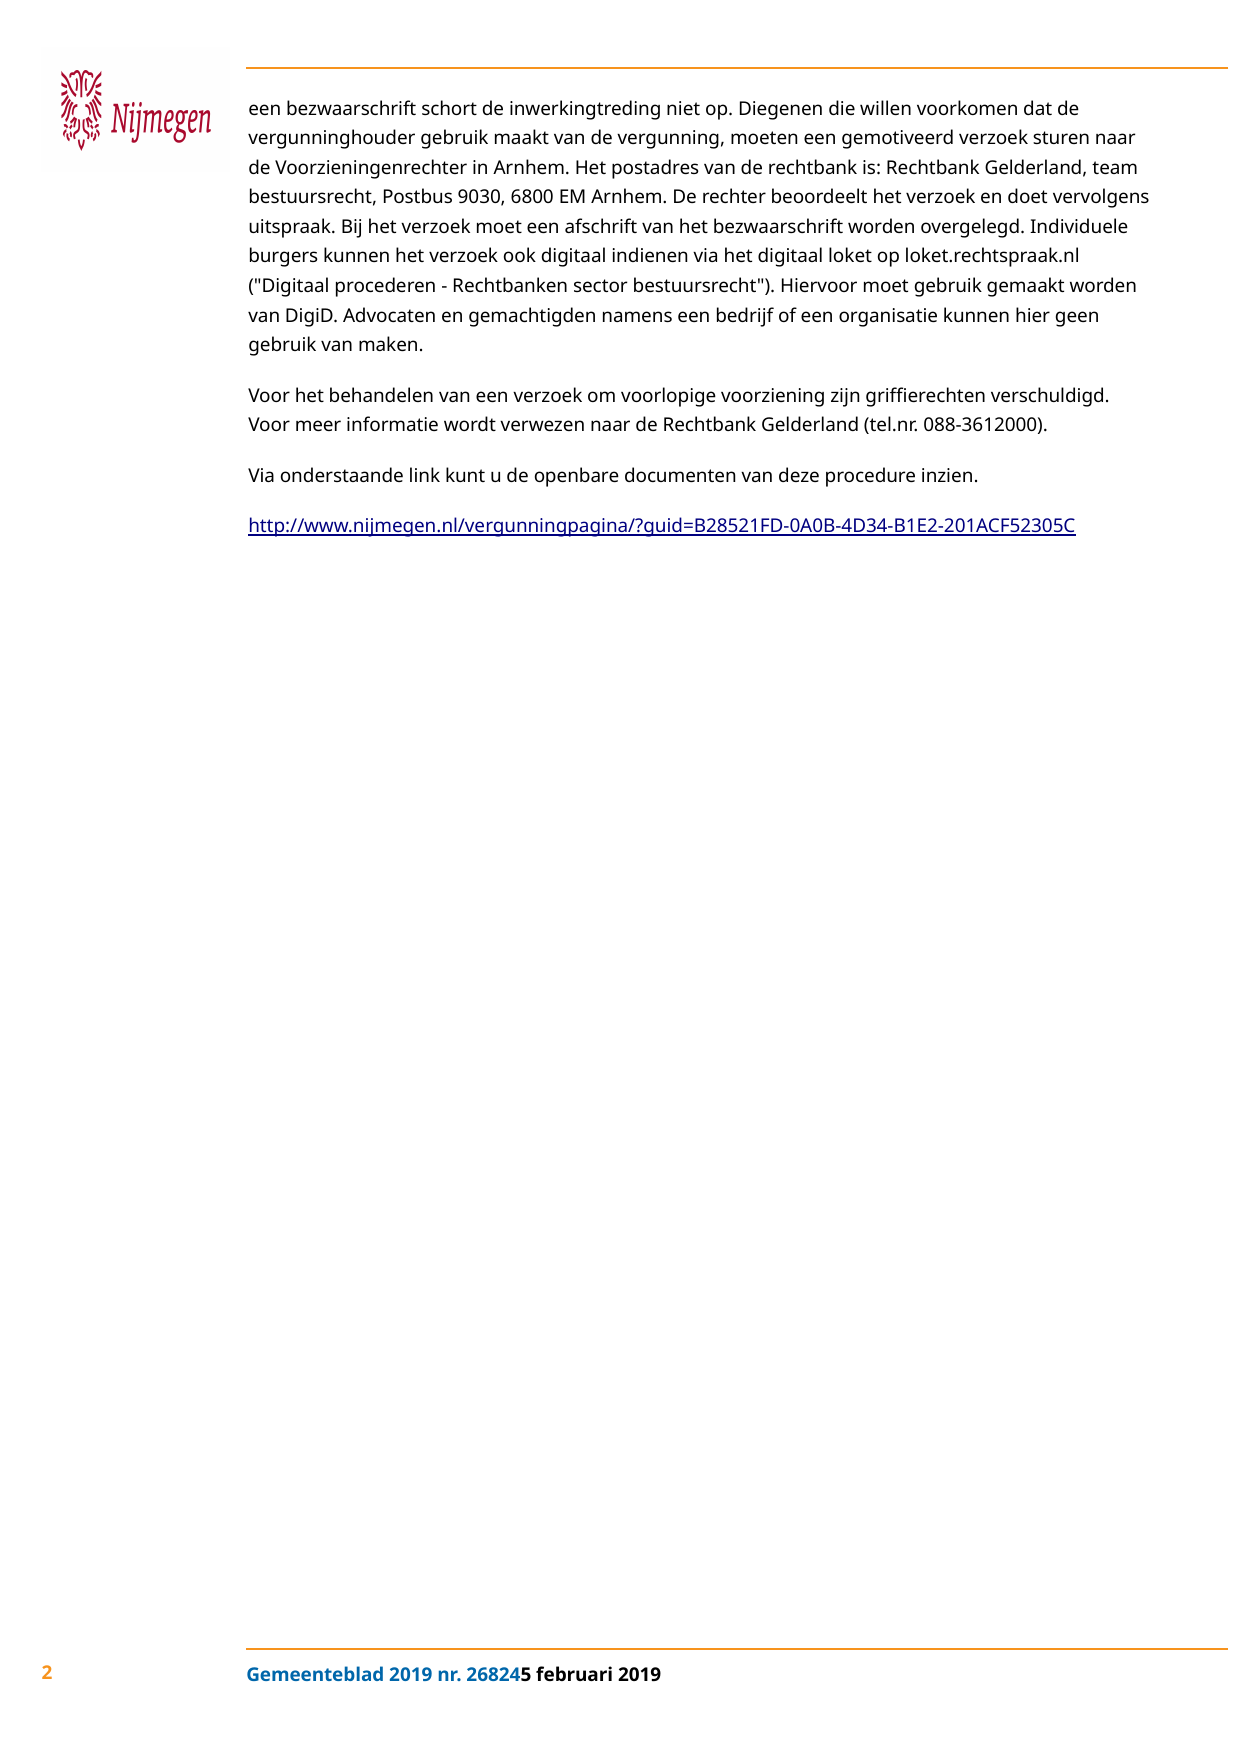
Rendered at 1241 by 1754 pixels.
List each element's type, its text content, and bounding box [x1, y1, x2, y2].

text een bezwaarschrift schort de inwerkingtreding niet op. Diegenen die willen voorkomen dat de vergunninghouder gebruik maakt van de vergunning, moeten een gemotiveerd verzoek sturen naar de Voorzieningenrechter in Arnhem. Het postadres van de rechtbank is: Rechtbank Gelderland, team bestuursrecht, Postbus 9030, 6800 EM Arnhem. De rechter beoordeelt het verzoek en doet vervolgens uitspraak. Bij het verzoek moet een afschrift van het bezwaarschrift worden overgelegd. Individuele burgers kunnen het verzoek ook digitaal indienen via het digitaal loket op loket.rechtspraak.nl ("Digitaal procederen - Rechtbanken sector bestuursrecht"). Hiervoor moet gebruik gemaakt worden van DigiD. Advocaten en gemachtigden namens een bedrijf of een organisatie kunnen hier geen gebruik van maken. [248, 95, 1152, 357]
text Via onderstaande link kunt u de openbare documenten van deze procedure inzien. [248, 462, 1152, 488]
text Voor het behandelen van een verzoek om voorlopige voorziening zijn griffierechten verschuldigd. Voor meer informatie wordt verwezen naar de Rechtbank Gelderland (tel.nr. 088-3612000). [248, 382, 1152, 437]
text http://www.nijmegen.nl/vergunningpagina/?guid=B28521FD-0A0B-4D34-B1E2-201ACF52305C [248, 512, 1152, 538]
picture [41, 47, 231, 172]
